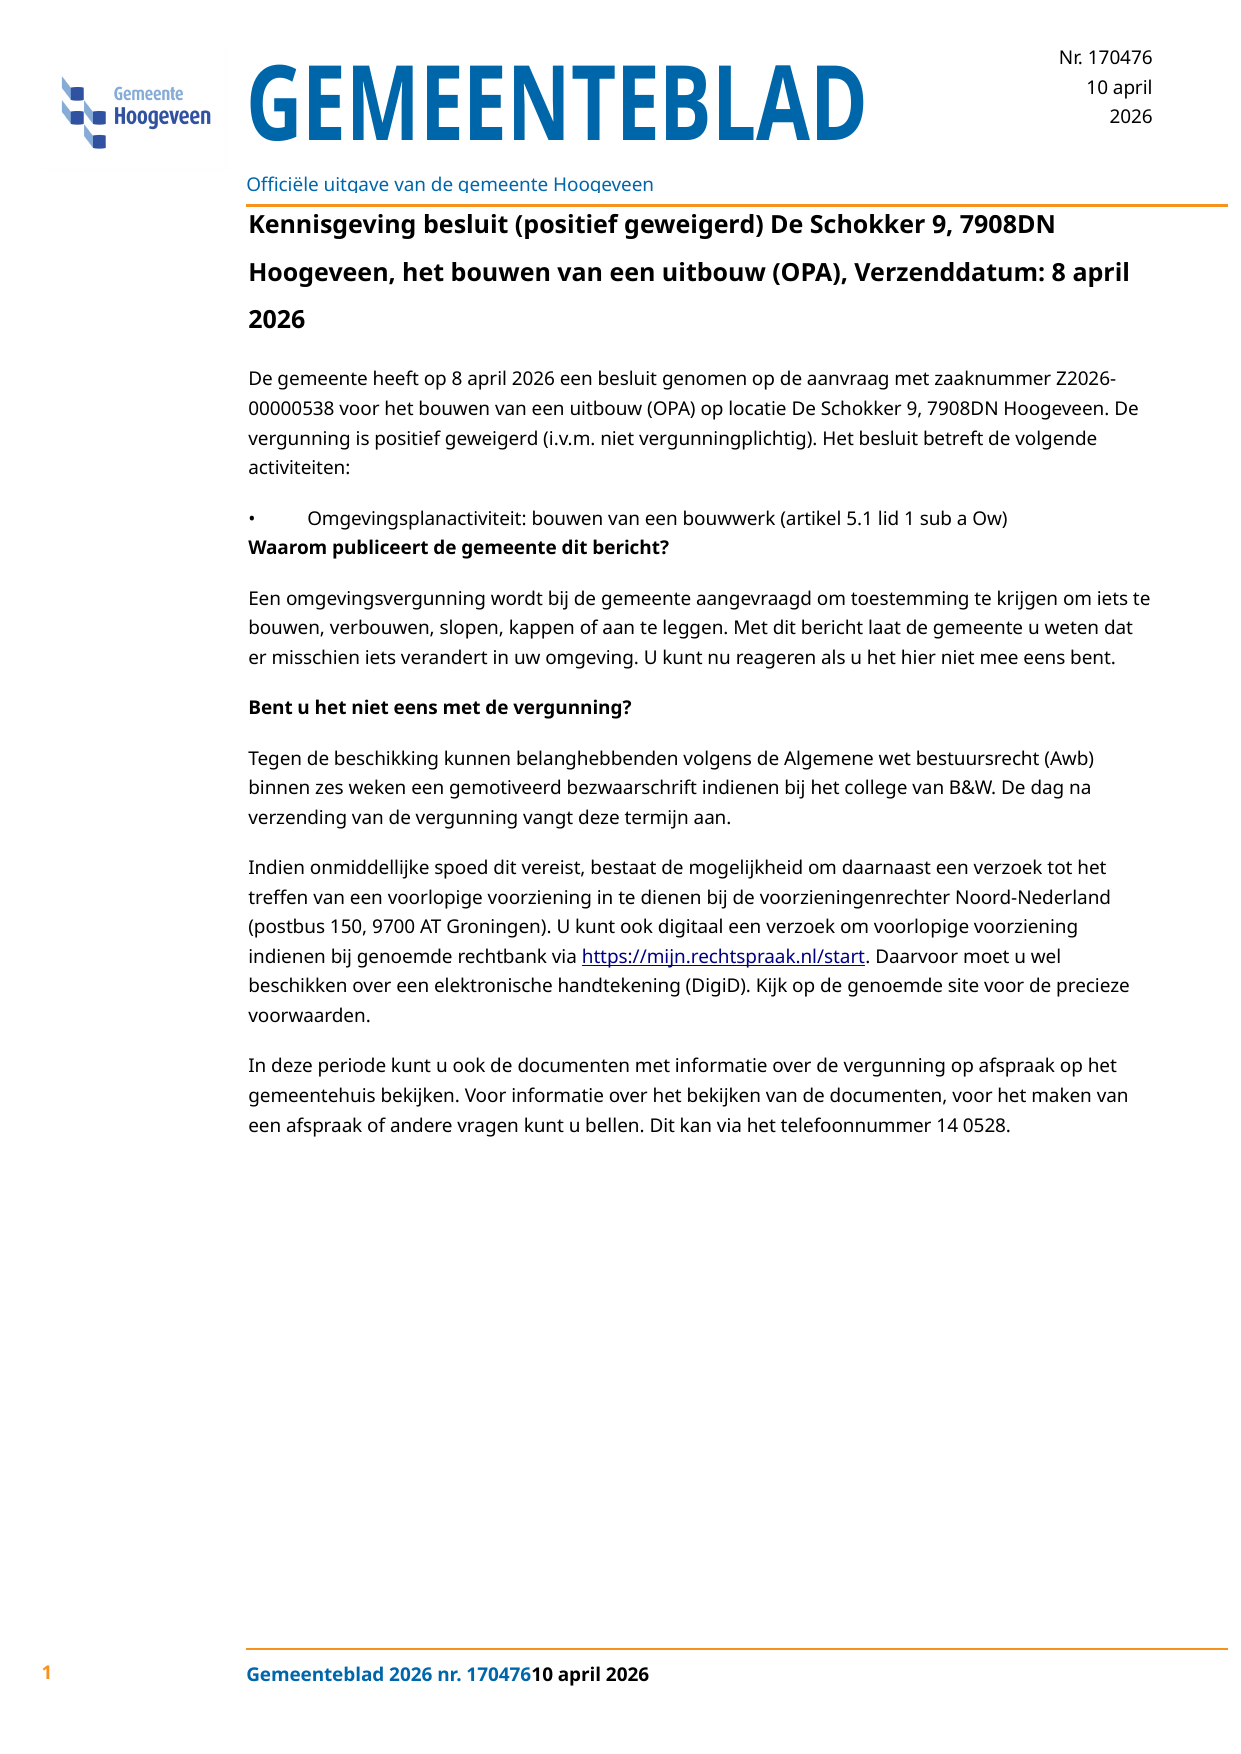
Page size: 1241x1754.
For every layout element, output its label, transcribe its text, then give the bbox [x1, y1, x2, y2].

list Omgevingsplanactiviteit: bouwen van een bouwwerk (artikel 5.1 lid 1 sub a Ow) [248, 505, 1152, 530]
text Bent u het niet eens met de vergunning? [248, 694, 1152, 720]
text Indien onmiddellijke spoed dit vereist, bestaat de mogelijkheid om daarnaast een verzoek tot het treffen van een voorlopige voorziening in te dienen bij de voorzieningenrechter Noord-Nederland (postbus 150, 9700 AT Groningen). U kunt ook digitaal een verzoek om voorlopige voorziening indienen bij genoemde rechtbank via https://mijn.rechtspraak.nl/start. Daarvoor moet u wel beschikken over een elektronische handtekening (DigiD). Kijk op de genoemde site voor de precieze voorwaarden. [248, 854, 1152, 1028]
text In deze periode kunt u ook de documenten met informatie over de vergunning op afspraak op het gemeentehuis bekijken. Voor informatie over het bekijken van de documenten, voor het maken van een afspraak of andere vragen kunt u bellen. Dit kan via het telefoonnummer 14 0528. [248, 1053, 1152, 1137]
text De gemeente heeft op 8 april 2026 een besluit genomen op de aanvraag met zaaknummer Z2026-00000538 voor het bouwen van een uitbouw (OPA) op locatie De Schokker 9, 7908DN Hoogeveen. De vergunning is positief geweigerd (i.v.m. niet vergunningplichtig). Het besluit betreft de volgende activiteiten: [248, 366, 1152, 480]
picture [41, 47, 231, 172]
text Waarom publiceert de gemeente dit bericht? [248, 534, 1152, 560]
text Een omgevingsvergunning wordt bij de gemeente aangevraagd om toestemming te krijgen om iets te bouwen, verbouwen, slopen, kappen of aan te leggen. Met dit bericht laat de gemeente u weten dat er misschien iets verandert in uw omgeving. U kunt nu reageren als u het hier niet mee eens bent. [248, 585, 1152, 669]
text Tegen de beschikking kunnen belanghebbenden volgens de Algemene wet bestuursrecht (Awb) binnen zes weken een gemotiveerd bezwaarschrift indienen bij het college van B&W. De dag na verzending van de vergunning vangt deze termijn aan. [248, 745, 1152, 829]
text Kennisgeving besluit (positief geweigerd) De Schokker 9, 7908DN Hoogeveen, het bouwen van een uitbouw (OPA), Verzenddatum: 8 april 2026 [248, 207, 1152, 336]
